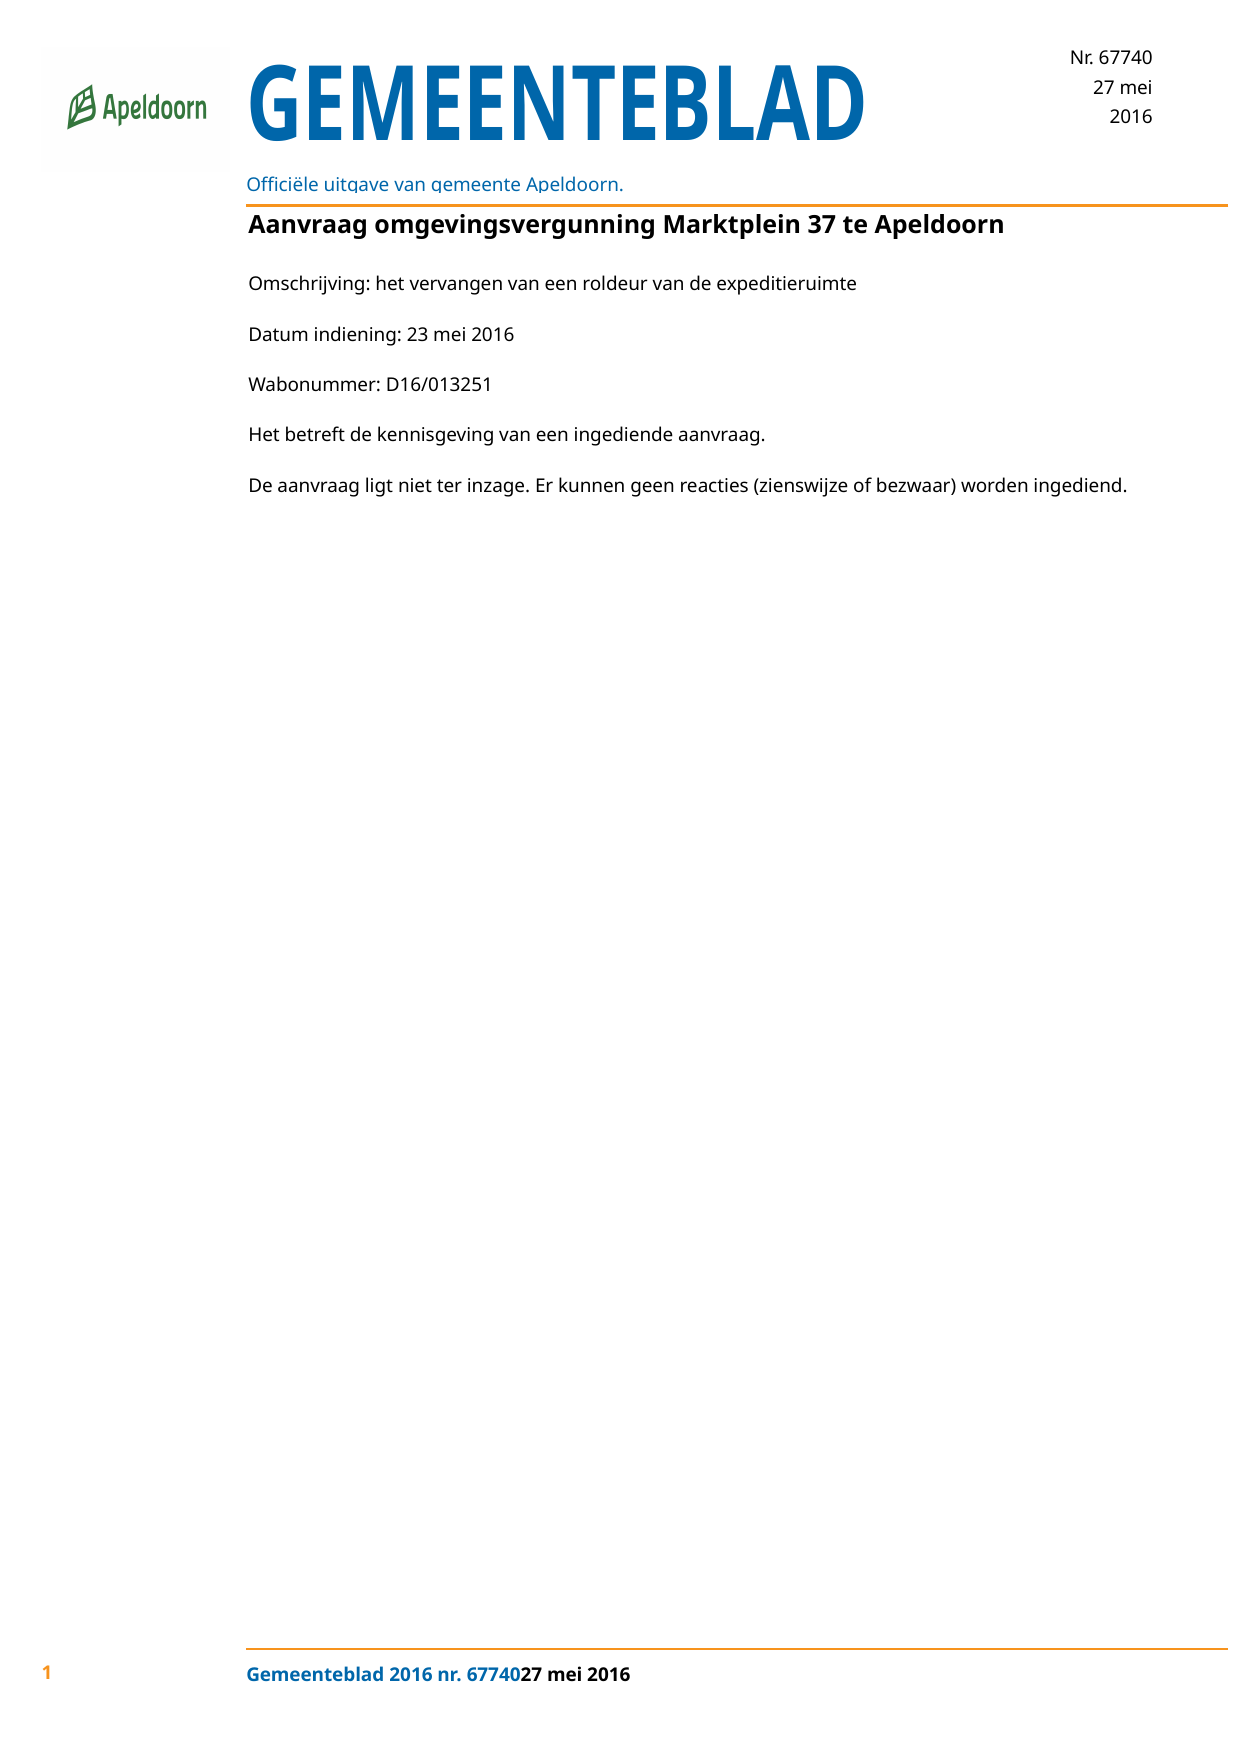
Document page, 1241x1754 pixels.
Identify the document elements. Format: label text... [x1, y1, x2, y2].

text Wabonummer: D16/013251 [248, 371, 1152, 397]
picture [41, 47, 231, 172]
text Het betreft de kennisgeving van een ingediende aanvraag. [248, 422, 1152, 447]
text De aanvraag ligt niet ter inzage. Er kunnen geen reacties (zienswijze of bezwaar) worden ingediend. [248, 472, 1152, 498]
text Datum indiening: 23 mei 2016 [248, 321, 1152, 346]
text Omschrijving: het vervangen van een roldeur van de expeditieruimte [248, 270, 1152, 296]
text Aanvraag omgevingsvergunning Marktplein 37 te Apeldoorn [248, 207, 1152, 241]
